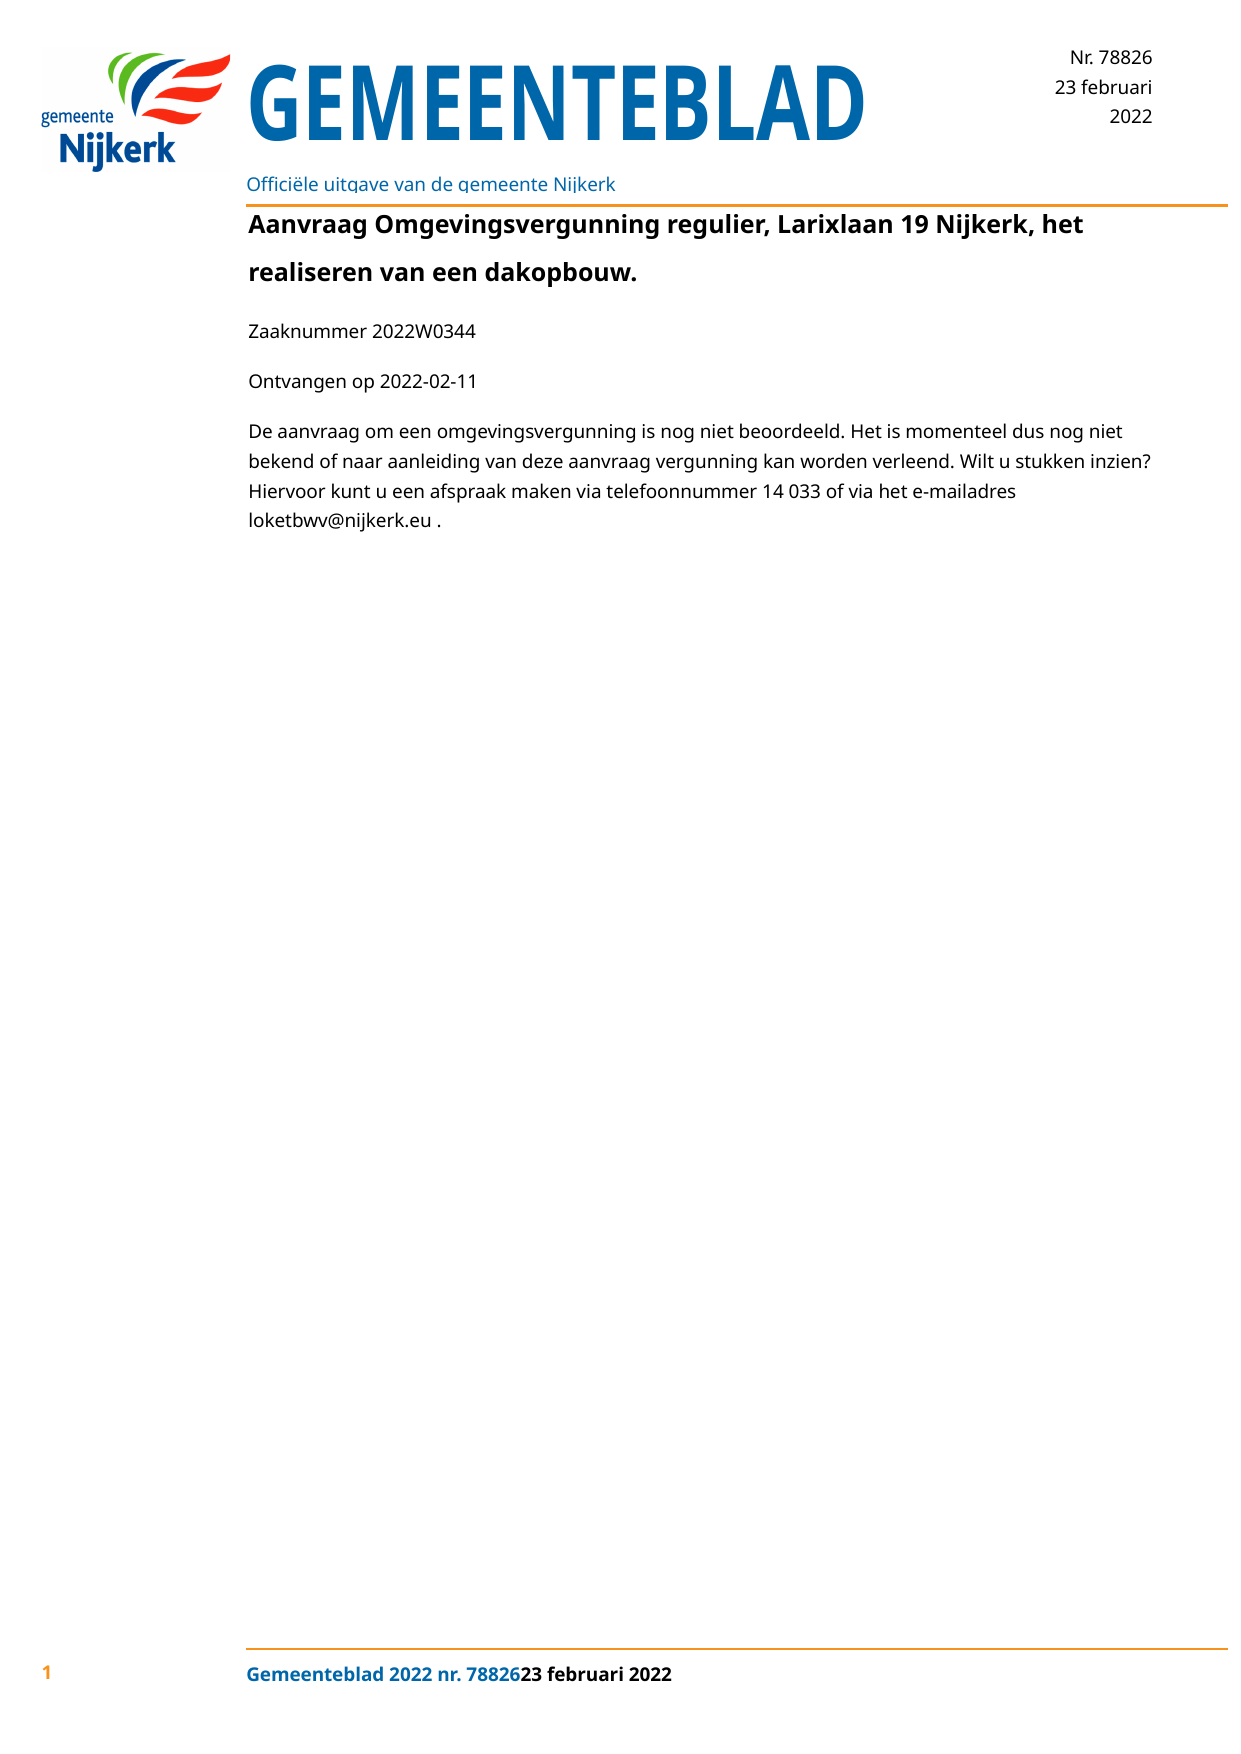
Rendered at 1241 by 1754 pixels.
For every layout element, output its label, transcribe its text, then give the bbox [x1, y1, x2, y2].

text Ontvangen op 2022-02-11 [248, 368, 1152, 394]
text De aanvraag om een omgevingsvergunning is nog niet beoordeeld. Het is momenteel dus nog niet bekend of naar aanleiding van deze aanvraag vergunning kan worden verleend. Wilt u stukken inzien? Hiervoor kunt u een afspraak maken via telefoonnummer 14 033 of via het e-mailadres loketbwv@nijkerk.eu . [248, 419, 1152, 533]
text Zaaknummer 2022W0344 [248, 318, 1152, 344]
picture [41, 47, 231, 172]
text Aanvraag Omgevingsvergunning regulier, Larixlaan 19 Nijkerk, het realiseren van een dakopbouw. [248, 207, 1152, 288]
